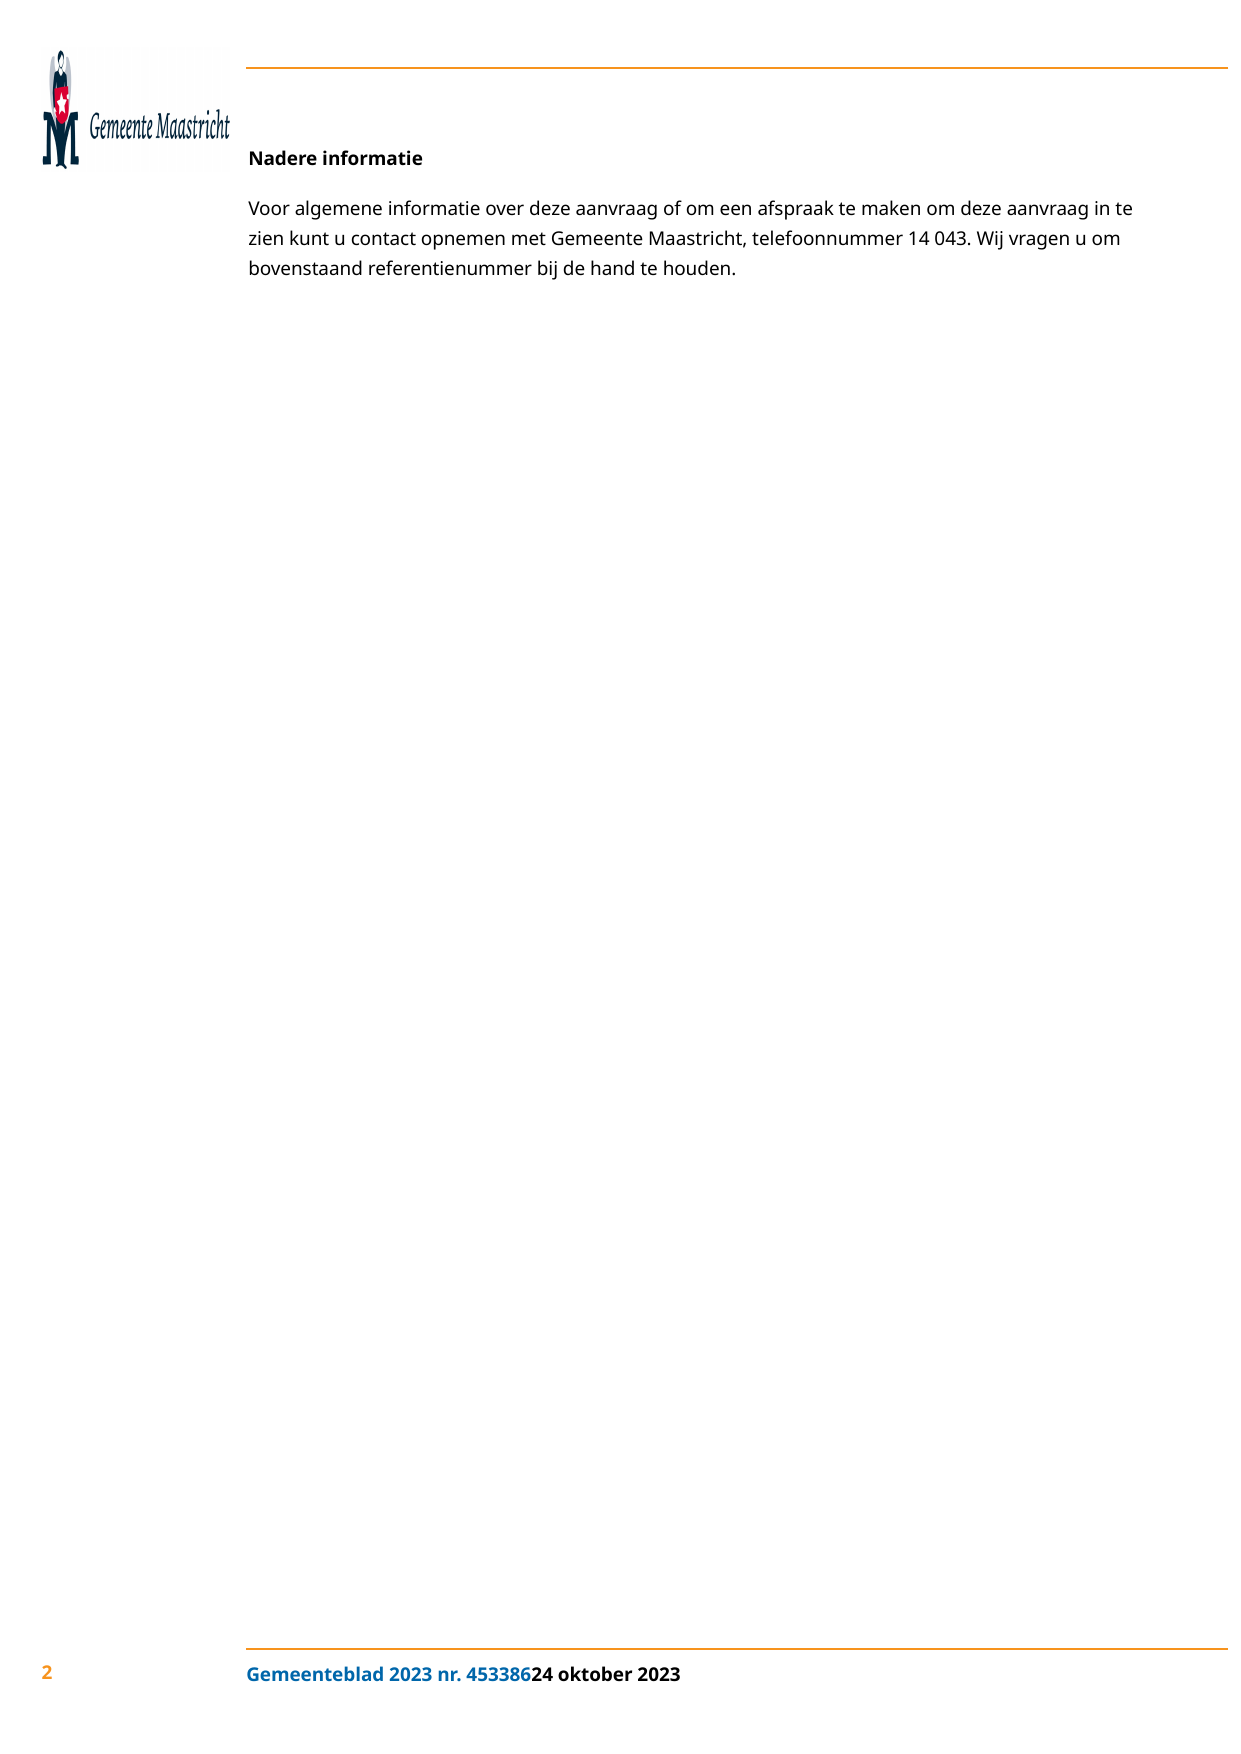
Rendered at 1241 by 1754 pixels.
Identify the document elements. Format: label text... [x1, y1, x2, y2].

text Voor algemene informatie over deze aanvraag of om een afspraak te maken om deze aanvraag in te zien kunt u contact opnemen met Gemeente Maastricht, telefoonnummer 14 043. Wij vragen u om bovenstaand referentienummer bij de hand te houden. [248, 196, 1152, 281]
picture [41, 47, 231, 172]
text Nadere informatie [248, 145, 1152, 171]
